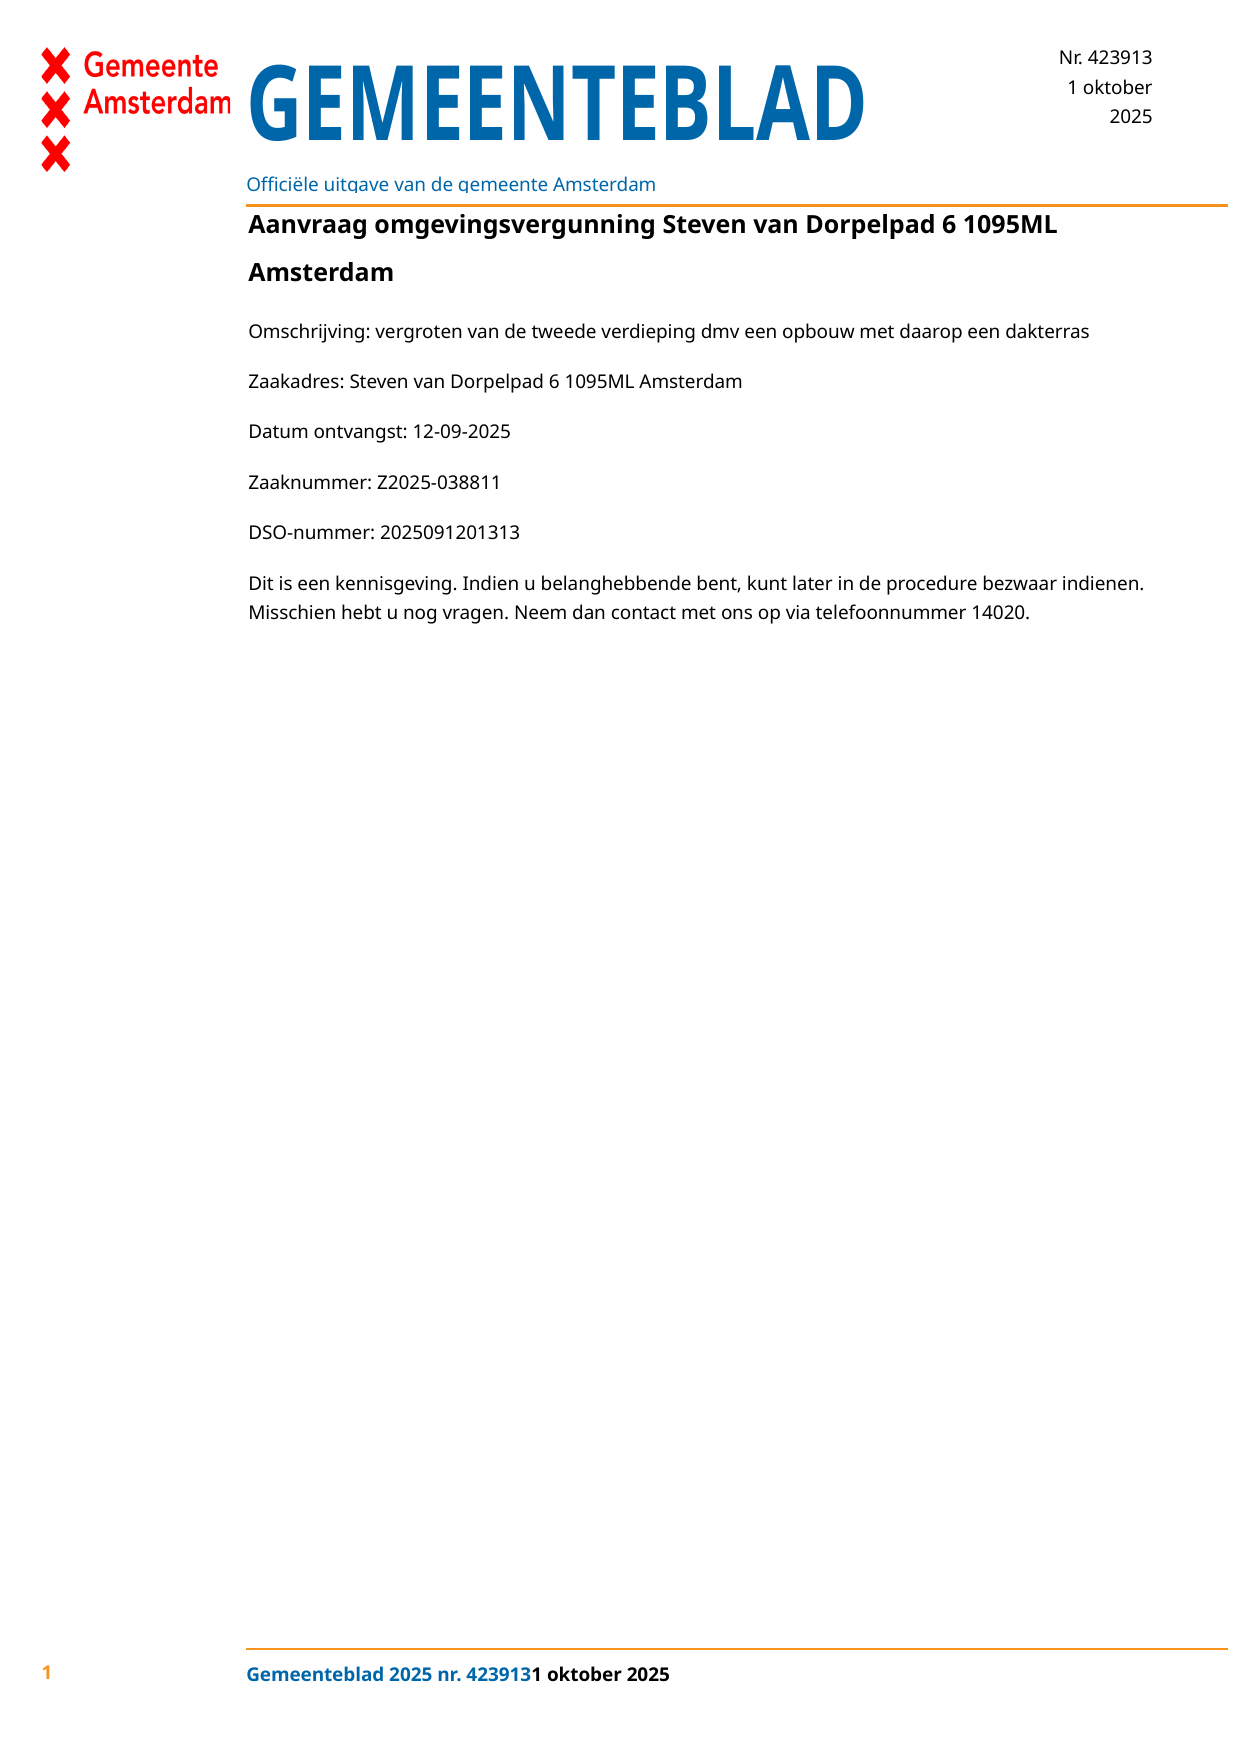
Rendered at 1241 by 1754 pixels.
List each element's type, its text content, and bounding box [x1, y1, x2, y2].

text DSO-nummer: 2025091201313 [248, 519, 1152, 545]
text Dit is een kennisgeving. Indien u belanghebbende bent, kunt later in de procedure bezwaar indienen. Misschien hebt u nog vragen. Neem dan contact met ons op via telefoonnummer 14020. [248, 570, 1152, 625]
text Omschrijving: vergroten van de tweede verdieping dmv een opbouw met daarop een dakterras [248, 318, 1152, 344]
picture [41, 47, 231, 172]
text Datum ontvangst: 12-09-2025 [248, 419, 1152, 444]
text Zaaknummer: Z2025-038811 [248, 469, 1152, 495]
text Zaakadres: Steven van Dorpelpad 6 1095ML Amsterdam [248, 368, 1152, 394]
text Aanvraag omgevingsvergunning Steven van Dorpelpad 6 1095ML Amsterdam [248, 207, 1152, 288]
